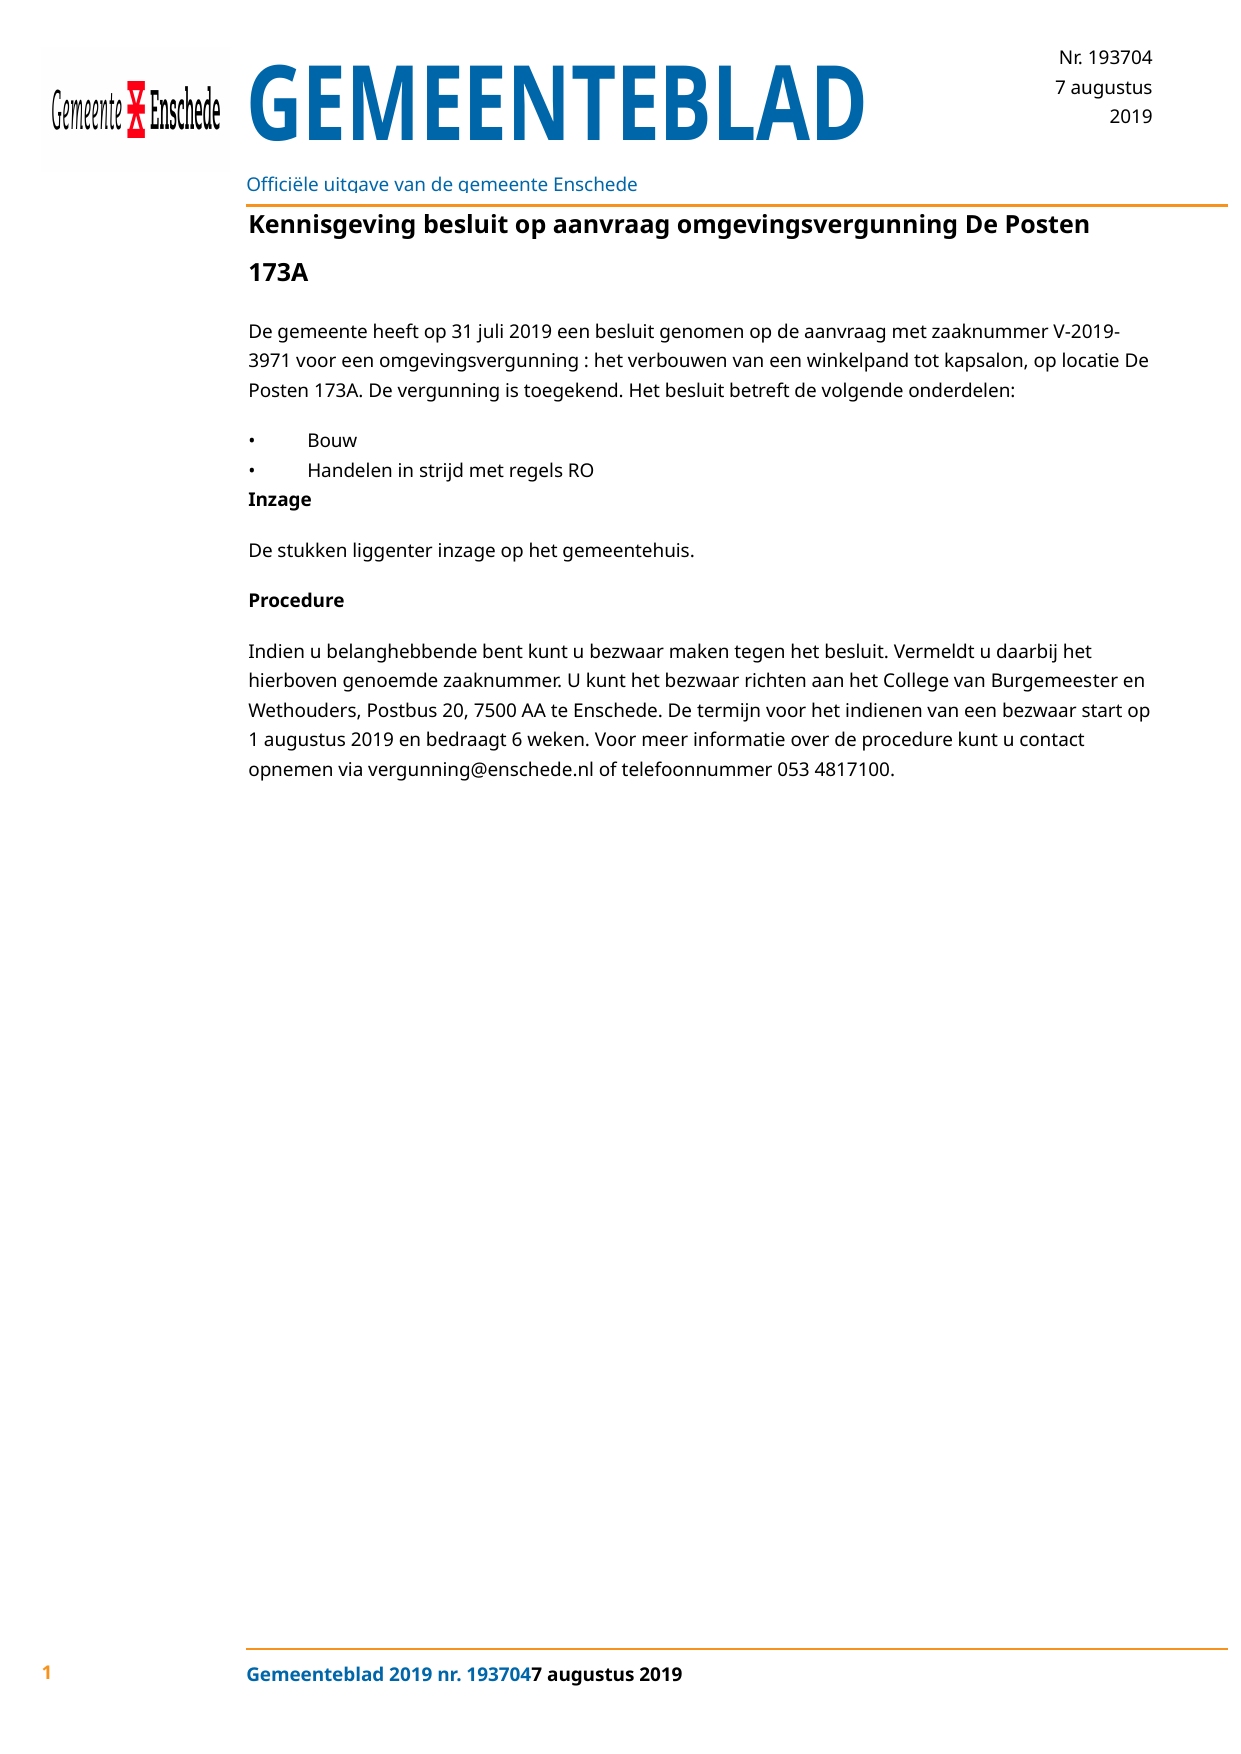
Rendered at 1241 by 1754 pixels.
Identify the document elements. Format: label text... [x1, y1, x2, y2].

text Indien u belanghebbende bent kunt u bezwaar maken tegen het besluit. Vermeldt u daarbij het hierboven genoemde zaaknummer. U kunt het bezwaar richten aan het College van Burgemees­ter en Wethouders, Postbus 20, 7500 AA te Enschede. De termijn voor het indienen van een bezwaar start op 1 augustus 2019 en bedraagt 6 weken. Voor meer informatie over de procedure kunt u contact opnemen via vergunning@enschede.nl of telefoonnummer 053 4817100. [248, 638, 1152, 782]
list Bouw [248, 427, 1152, 453]
list Handelen in strijd met regels RO [248, 457, 1152, 483]
text De gemeente heeft op 31 juli 2019 een besluit genomen op de aanvraag met zaaknummer V-2019-3971 voor een omgevingsvergunning : het verbouwen van een winkelpand tot kapsalon, op locatie De Posten 173A. De vergunning is toegekend. Het besluit betreft de volgende onderdelen: [248, 318, 1152, 403]
picture [41, 47, 231, 172]
text Inzage [248, 487, 1152, 512]
text Kennisgeving besluit op aanvraag omgevingsvergunning De Posten 173A [248, 207, 1152, 288]
text Procedure [248, 587, 1152, 613]
text De stukken liggenter inzage op het gemeentehuis. [248, 537, 1152, 563]
